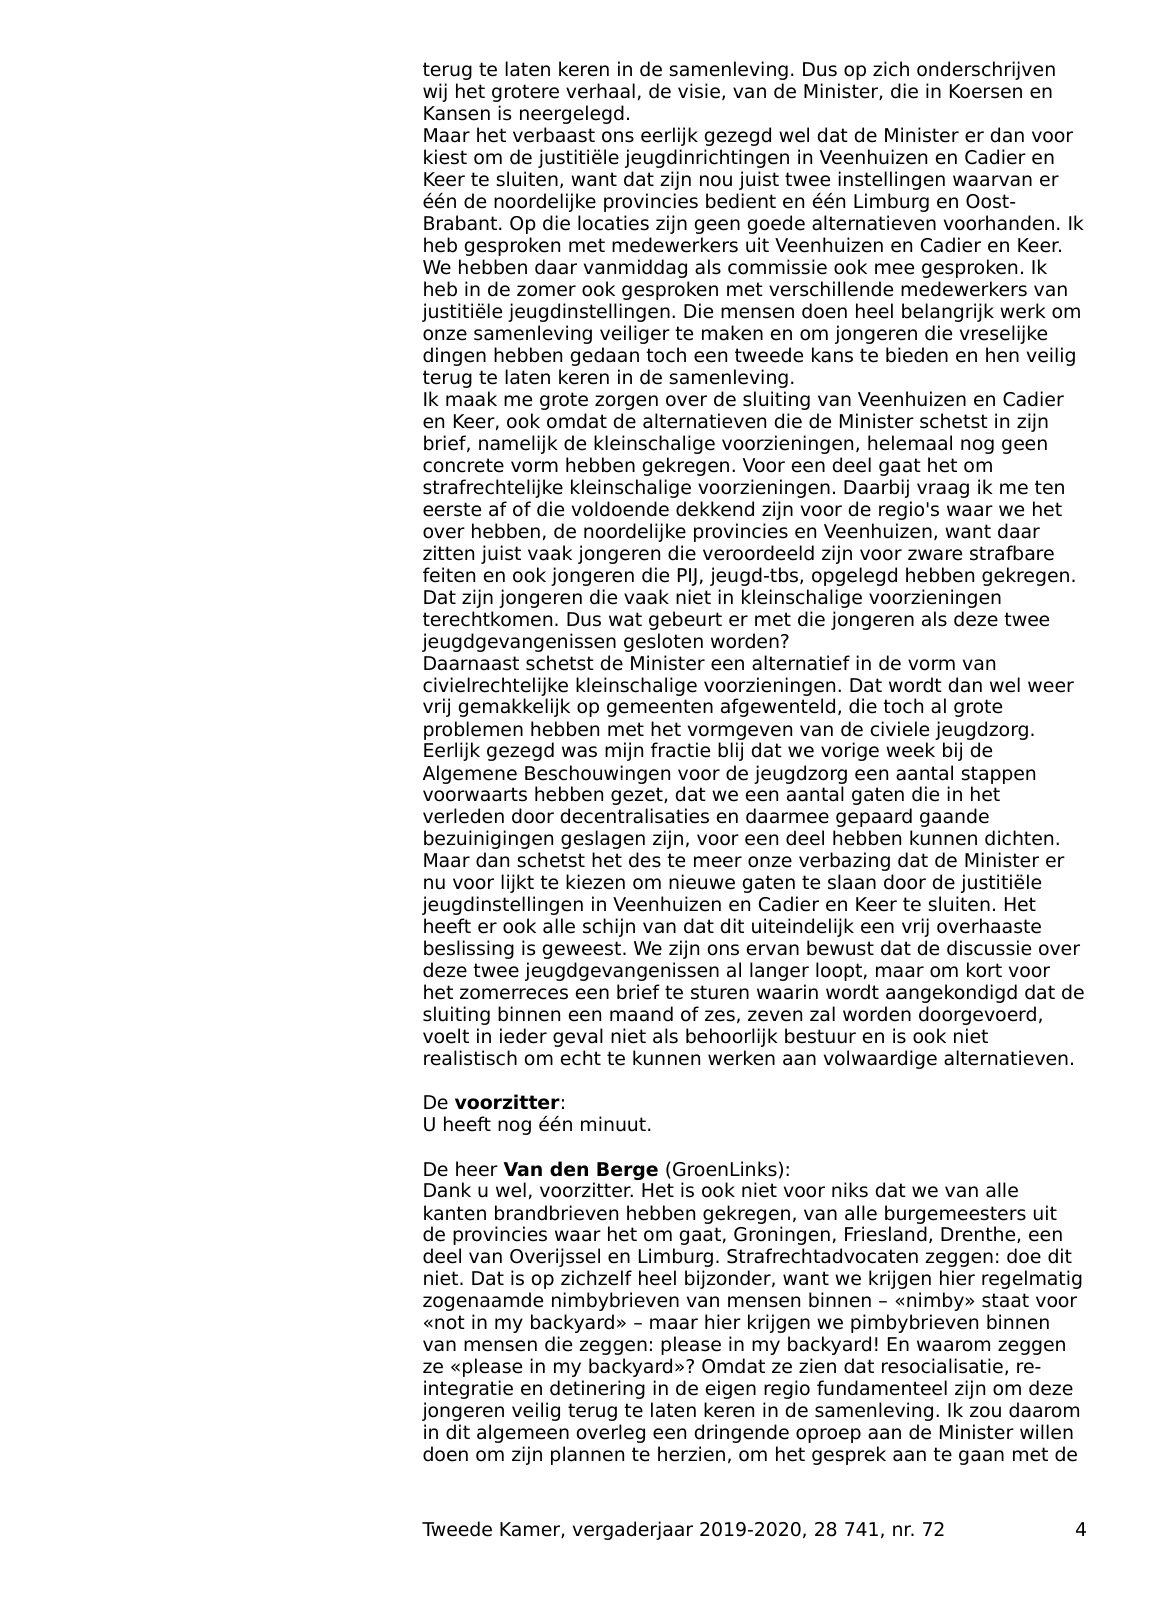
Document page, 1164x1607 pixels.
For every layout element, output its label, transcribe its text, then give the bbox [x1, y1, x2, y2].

text De voorzitter: [422, 1092, 1087, 1114]
text terug te laten keren in de samenleving. Dus op zich onderschrijven wij het grotere verhaal, de visie, van de Minister, die in Koersen en Kansen is neergelegd. [422, 59, 1087, 125]
text Maar het verbaast ons eerlijk gezegd wel dat de Minister er dan voor kiest om de justitiële jeugdinrichtingen in Veenhuizen en Cadier en Keer te sluiten, want dat zijn nou juist twee instellingen waarvan er één de noordelijke provincies bedient en één Limburg en Oost-Brabant. Op die locaties zijn geen goede alternatieven voorhanden. Ik heb gesproken met medewerkers uit Veenhuizen en Cadier en Keer. We hebben daar vanmiddag als commissie ook mee gesproken. Ik heb in de zomer ook gesproken met verschillende medewerkers van justitiële jeugdinstellingen. Die mensen doen heel belangrijk werk om onze samenleving veiliger te maken en om jongeren die vreselijke dingen hebben gedaan toch een tweede kans te bieden en hen veilig terug te laten keren in de samenleving. [422, 125, 1087, 389]
text De heer Van den Berge (GroenLinks): [422, 1158, 1087, 1180]
text Ik maak me grote zorgen over de sluiting van Veenhuizen en Cadier en Keer, ook omdat de alternatieven die de Minister schetst in zijn brief, namelijk de kleinschalige voorzieningen, helemaal nog geen concrete vorm hebben gekregen. Voor een deel gaat het om strafrechtelijke kleinschalige voorzieningen. Daarbij vraag ik me ten eerste af of die voldoende dekkend zijn voor de regio's waar we het over hebben, de noordelijke provincies en Veenhuizen, want daar zitten juist vaak jongeren die veroordeeld zijn voor zware strafbare feiten en ook jongeren die PIJ, jeugd-tbs, opgelegd hebben gekregen. Dat zijn jongeren die vaak niet in kleinschalige voorzieningen terechtkomen. Dus wat gebeurt er met die jongeren als deze twee jeugdgevangenissen gesloten worden? [422, 389, 1087, 652]
text Daarnaast schetst de Minister een alternatief in de vorm van civielrechtelijke kleinschalige voorzieningen. Dat wordt dan wel weer vrij gemakkelijk op gemeenten afgewenteld, die toch al grote problemen hebben met het vormgeven van de civiele jeugdzorg. Eerlijk gezegd was mijn fractie blij dat we vorige week bij de Algemene Beschouwingen voor de jeugdzorg een aantal stappen voorwaarts hebben gezet, dat we een aantal gaten die in het verleden door decentralisaties en daarmee gepaard gaande bezuinigingen geslagen zijn, voor een deel hebben kunnen dichten. Maar dan schetst het des te meer onze verbazing dat de Minister er nu voor lijkt te kiezen om nieuwe gaten te slaan door de justitiële jeugdinstellingen in Veenhuizen en Cadier en Keer te sluiten. Het heeft er ook alle schijn van dat dit uiteindelijk een vrij overhaaste beslissing is geweest. We zijn ons ervan bewust dat de discussie over deze twee jeugdgevangenissen al langer loopt, maar om kort voor het zomerreces een brief te sturen waarin wordt aangekondigd dat de sluiting binnen een maand of zes, zeven zal worden doorgevoerd, voelt in ieder geval niet als behoorlijk bestuur en is ook niet realistisch om echt te kunnen werken aan volwaardige alternatieven. [422, 652, 1087, 1070]
text Dank u wel, voorzitter. Het is ook niet voor niks dat we van alle kanten brandbrieven hebben gekregen, van alle burgemeesters uit de provincies waar het om gaat, Groningen, Friesland, Drenthe, een deel van Overijssel en Limburg. Strafrechtadvocaten zeggen: doe dit niet. Dat is op zichzelf heel bijzonder, want we krijgen hier regelmatig zogenaamde nimbybrieven van mensen binnen – «nimby» staat voor «not in my backyard» – maar hier krijgen we pimbybrieven binnen van mensen die zeggen: please in my backyard! En waarom zeggen ze «please in my backyard»? Omdat ze zien dat resocialisatie, re-integratie en detinering in de eigen regio fundamenteel zijn om deze jongeren veilig terug te laten keren in de samenleving. Ik zou daarom in dit algemeen overleg een dringende oproep aan de Minister willen doen om zijn plannen te herzien, om het gesprek aan te gaan met de [422, 1180, 1087, 1466]
text U heeft nog één minuut. [422, 1114, 1087, 1136]
